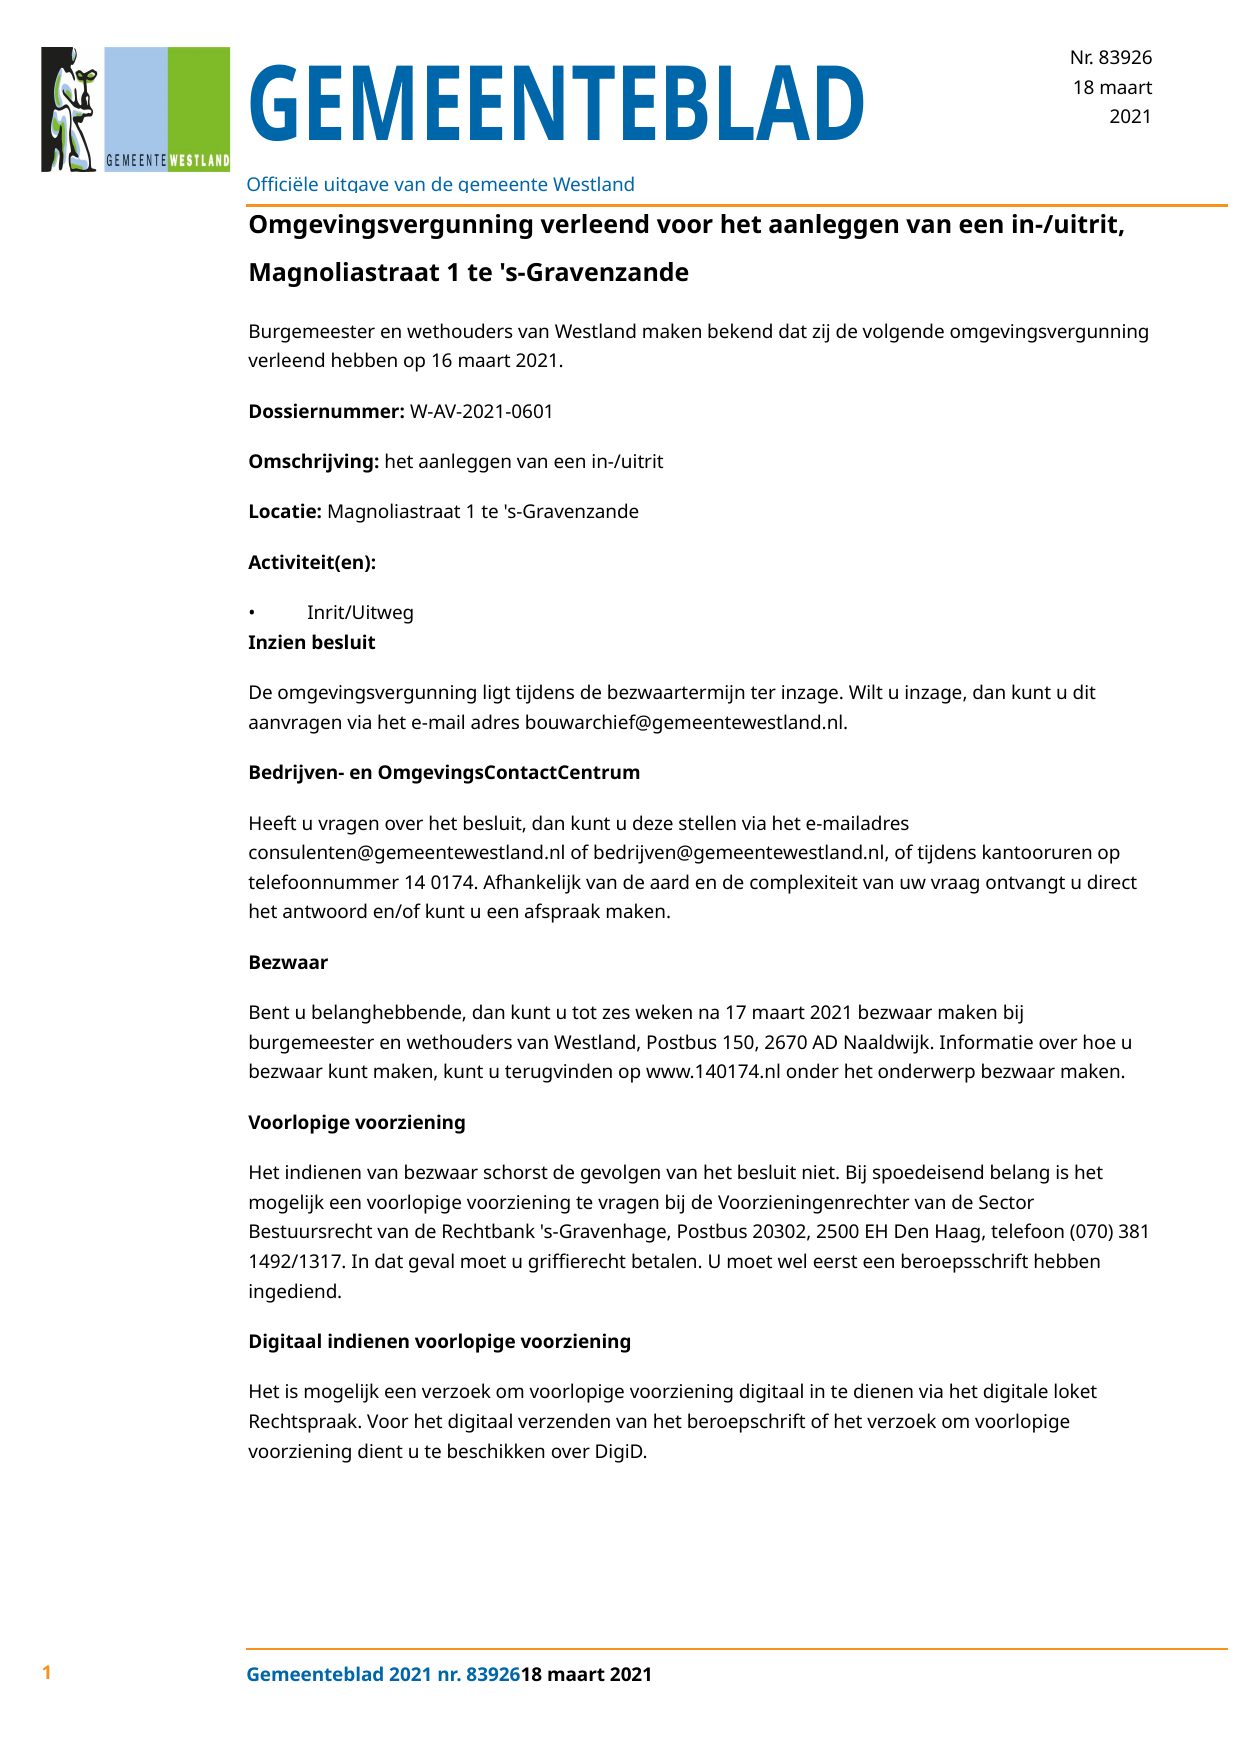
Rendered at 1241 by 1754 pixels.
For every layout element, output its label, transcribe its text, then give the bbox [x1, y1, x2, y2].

text Omschrijving: het aanleggen van een in-/uitrit [248, 448, 1152, 474]
text Omgevingsvergunning verleend voor het aanleggen van een in-/uitrit, Magnoliastraat 1 te 's-Gravenzande [248, 207, 1152, 288]
text Dossiernummer: W-AV-2021-0601 [248, 398, 1152, 424]
text Voorlopige voorziening [248, 1109, 1152, 1135]
text Bent u belanghebbende, dan kunt u tot zes weken na 17 maart 2021 bezwaar maken bij burgemeester en wethouders van Westland, Postbus 150, 2670 AD Naaldwijk. Informatie over hoe u bezwaar kunt maken, kunt u terugvinden op www.140174.nl onder het onderwerp bezwaar maken. [248, 999, 1152, 1084]
list Inrit/Uitweg [248, 599, 1152, 625]
text Heeft u vragen over het besluit, dan kunt u deze stellen via het e-mailadres consulenten@gemeentewestland.nl of bedrijven@gemeentewestland.nl, of tijdens kantooruren op telefoonnummer 14 0174. Afhankelijk van de aard en de complexiteit van uw vraag ontvangt u direct het antwoord en/of kunt u een afspraak maken. [248, 810, 1152, 924]
text Burgemeester en wethouders van Westland maken bekend dat zij de volgende omgevingsvergunning verleend hebben op 16 maart 2021. [248, 318, 1152, 373]
text Bezwaar [248, 949, 1152, 975]
text Bedrijven- en OmgevingsContactCentrum [248, 759, 1152, 785]
picture [41, 47, 231, 172]
text Digitaal indienen voorlopige voorziening [248, 1328, 1152, 1354]
text Locatie: Magnoliastraat 1 te 's-Gravenzande [248, 499, 1152, 524]
text Inzien besluit [248, 629, 1152, 655]
text Het is mogelijk een verzoek om voorlopige voorziening digitaal in te dienen via het digitale loket Rechtspraak. Voor het digitaal verzenden van het beroepschrift of het verzoek om voorlopige voorziening dient u te beschikken over DigiD. [248, 1379, 1152, 1464]
text Activiteit(en): [248, 549, 1152, 575]
text Het indienen van bezwaar schorst de gevolgen van het besluit niet. Bij spoedeisend belang is het mogelijk een voorlopige voorziening te vragen bij de Voorzieningenrechter van de Sector Bestuursrecht van de Rechtbank 's-Gravenhage, Postbus 20302, 2500 EH Den Haag, telefoon (070) 381 1492/1317. In dat geval moet u griffierecht betalen. U moet wel eerst een beroepsschrift hebben ingediend. [248, 1159, 1152, 1304]
text De omgevingsvergunning ligt tijdens de bezwaartermijn ter inzage. Wilt u inzage, dan kunt u dit aanvragen via het e-mail adres bouwarchief@gemeentewestland.nl. [248, 679, 1152, 735]
